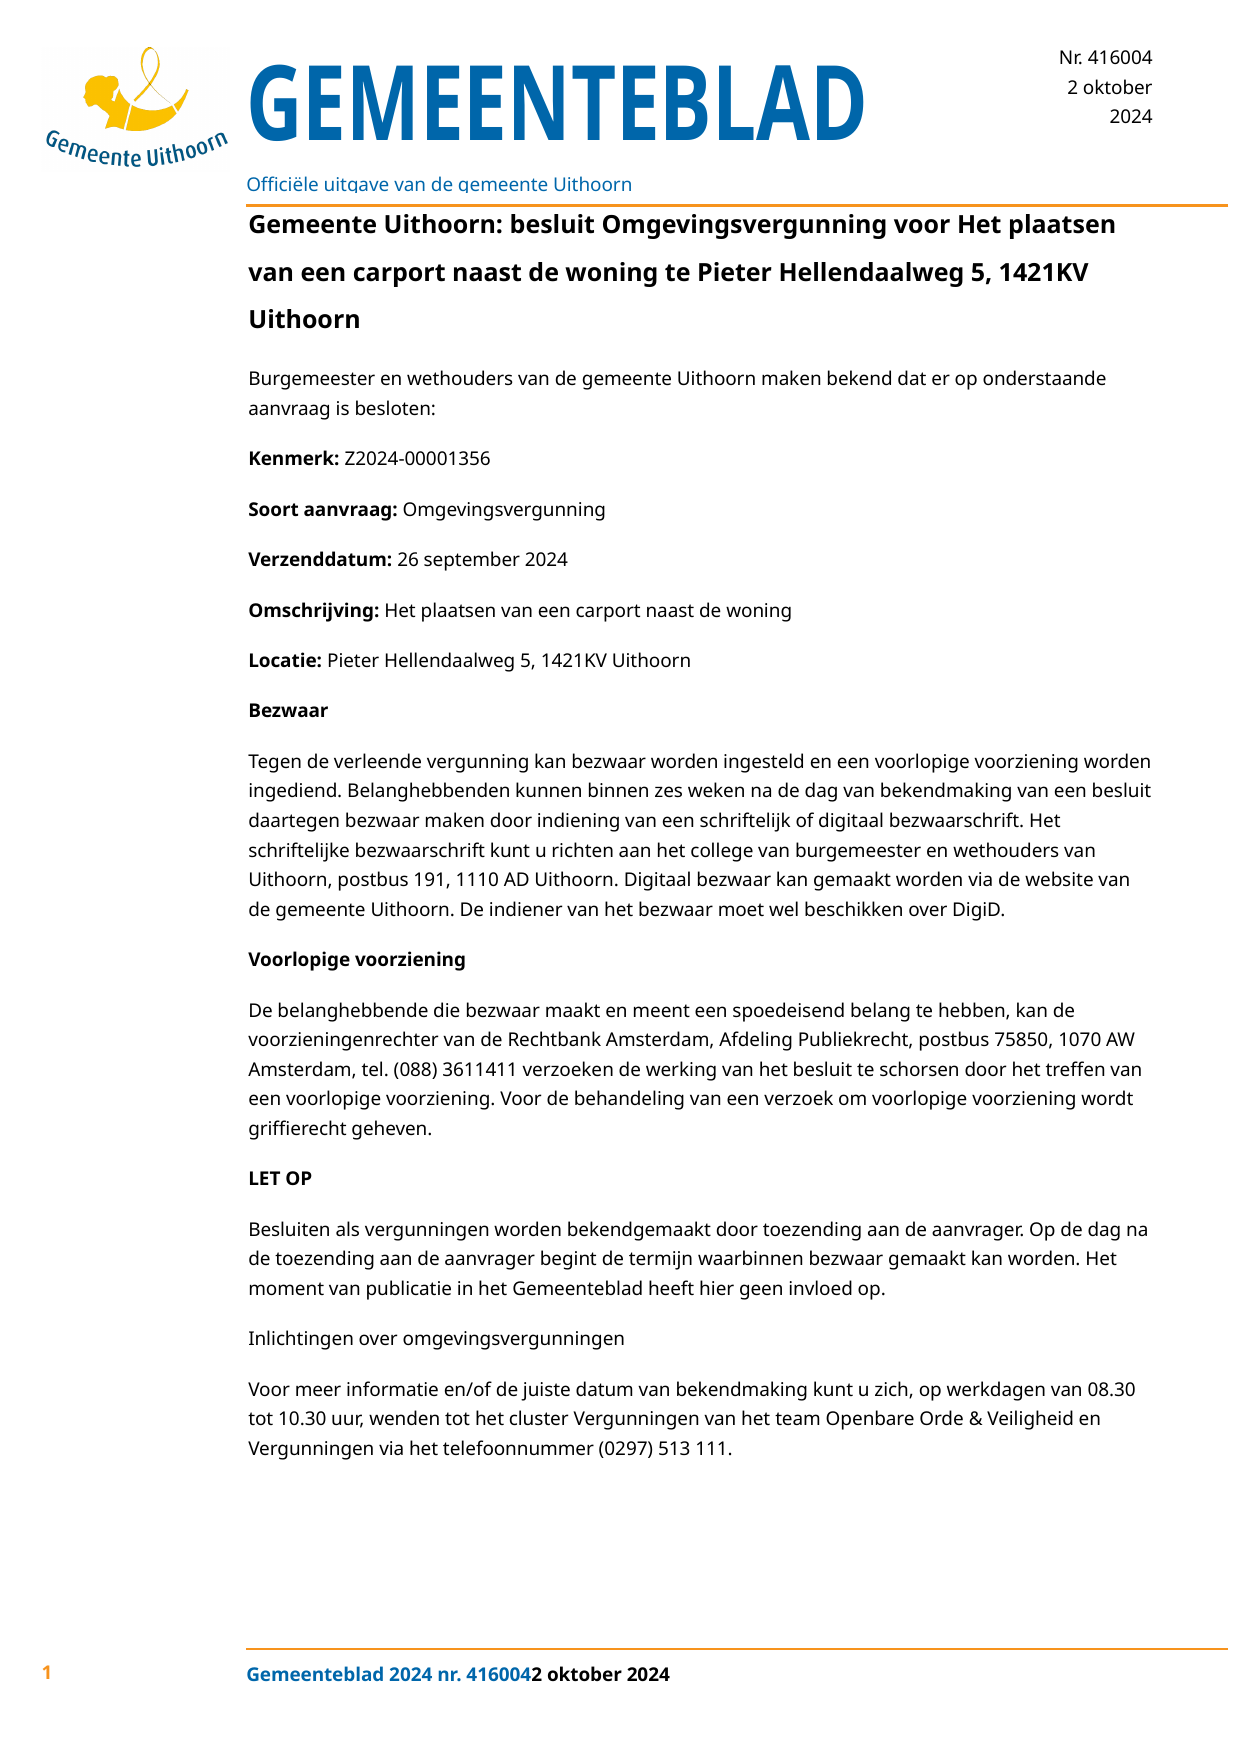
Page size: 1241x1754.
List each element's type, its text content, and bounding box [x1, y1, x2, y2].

text Besluiten als vergunningen worden bekendgemaakt door toezending aan de aanvrager. Op de dag na de toezending aan de aanvrager begint de termijn waarbinnen bezwaar gemaakt kan worden. Het moment van publicatie in het Gemeenteblad heeft hier geen invloed op. [248, 1216, 1152, 1301]
text Burgemeester en wethouders van de gemeente Uithoorn maken bekend dat er op onderstaande aanvraag is besloten: [248, 366, 1152, 421]
text Gemeente Uithoorn: besluit Omgevingsvergunning voor Het plaatsen van een carport naast de woning te Pieter Hellendaalweg 5, 1421KV Uithoorn [248, 207, 1152, 336]
text Verzenddatum: 26 september 2024 [248, 546, 1152, 572]
text Soort aanvraag: Omgevingsvergunning [248, 496, 1152, 522]
text Locatie: Pieter Hellendaalweg 5, 1421KV Uithoorn [248, 647, 1152, 673]
text Kenmerk: Z2024-00001356 [248, 446, 1152, 471]
text Inlichtingen over omgevingsvergunningen [248, 1326, 1152, 1351]
picture [41, 47, 231, 172]
text Bezwaar [248, 698, 1152, 723]
text Tegen de verleende vergunning kan bezwaar worden ingesteld en een voorlopige voorziening worden ingediend. Belanghebbenden kunnen binnen zes weken na de dag van bekendmaking van een besluit daartegen bezwaar maken door indiening van een schriftelijk of digitaal bezwaarschrift. Het schriftelijke bezwaarschrift kunt u richten aan het college van burgemeester en wethouders van Uithoorn, postbus 191, 1110 AD Uithoorn. Digitaal bezwaar kan gemaakt worden via de website van de gemeente Uithoorn. De indiener van het bezwaar moet wel beschikken over DigiD. [248, 748, 1152, 922]
text LET OP [248, 1166, 1152, 1191]
text De belanghebbende die bezwaar maakt en meent een spoedeisend belang te hebben, kan de voorzieningenrechter van de Rechtbank Amsterdam, Afdeling Publiekrecht, postbus 75850, 1070 AW Amsterdam, tel. (088) 3611411 verzoeken de werking van het besluit te schorsen door het treffen van een voorlopige voorziening. Voor de behandeling van een verzoek om voorlopige voorziening wordt griffierecht geheven. [248, 997, 1152, 1141]
text Voor meer informatie en/of de juiste datum van bekendmaking kunt u zich, op werkdagen van 08.30 tot 10.30 uur, wenden tot het cluster Vergunningen van het team Openbare Orde & Veiligheid en Vergunningen via het telefoonnummer (0297) 513 111. [248, 1376, 1152, 1461]
text Omschrijving: Het plaatsen van een carport naast de woning [248, 597, 1152, 622]
text Voorlopige voorziening [248, 946, 1152, 972]
